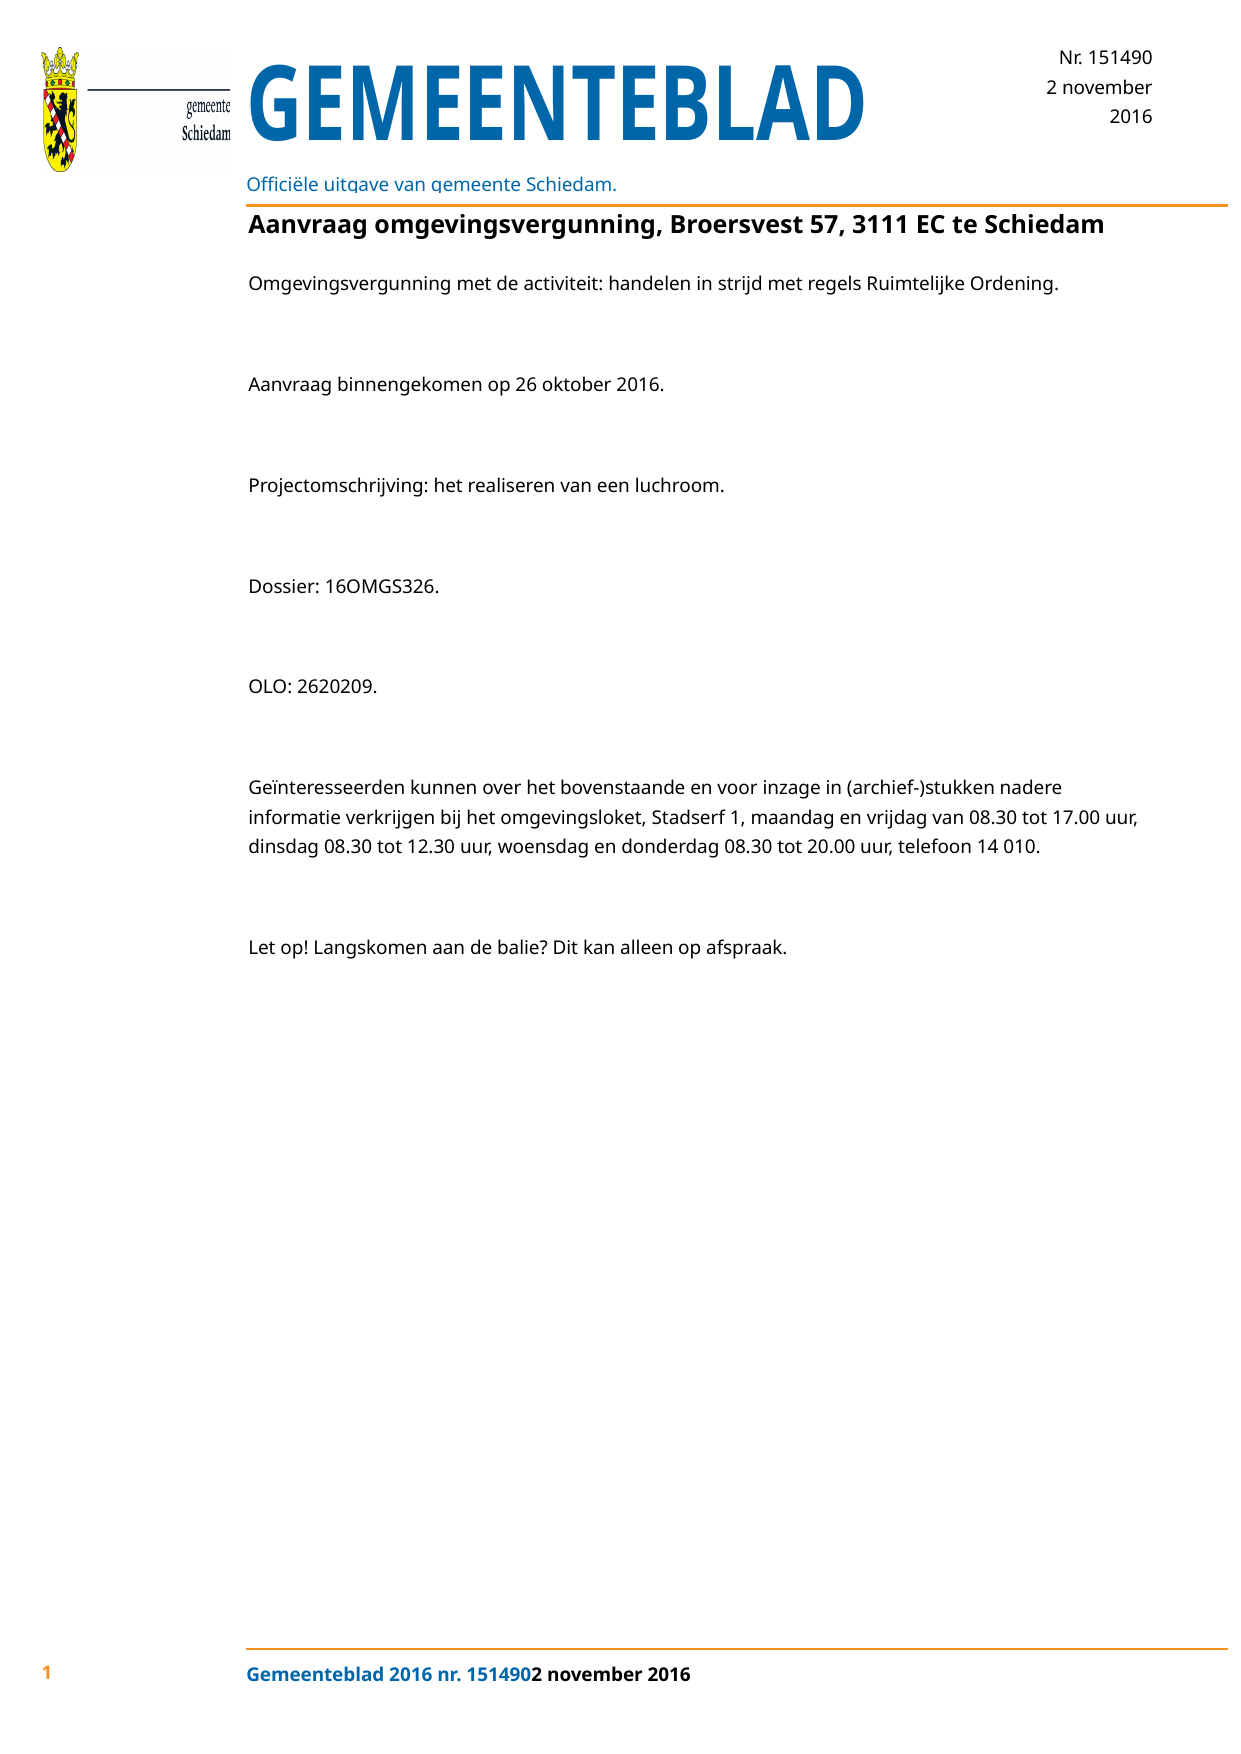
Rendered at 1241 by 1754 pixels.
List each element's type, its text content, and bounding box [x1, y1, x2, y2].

text Omgevingsvergunning met de activiteit: handelen in strijd met regels Ruimtelijke Ordening. [248, 270, 1152, 296]
text Dossier: 16OMGS326. [248, 573, 1152, 598]
text Geïnteresseerden kunnen over het bovenstaande en voor inzage in (archief-)stukken nadere informatie verkrijgen bij het omgevingsloket, Stadserf 1, maandag en vrijdag van 08.30 tot 17.00 uur, dinsdag 08.30 tot 12.30 uur, woensdag en donderdag 08.30 tot 20.00 uur, telefoon 14 010. [248, 774, 1152, 859]
text Projectomschrijving: het realiseren van een luchroom. [248, 472, 1152, 498]
text Aanvraag binnengekomen op 26 oktober 2016. [248, 371, 1152, 397]
text Aanvraag omgevingsvergunning, Broersvest 57, 3111 EC te Schiedam [248, 207, 1152, 241]
text OLO: 2620209. [248, 674, 1152, 699]
picture [41, 47, 231, 172]
text Let op! Langskomen aan de balie? Dit kan alleen op afspraak. [248, 934, 1152, 960]
